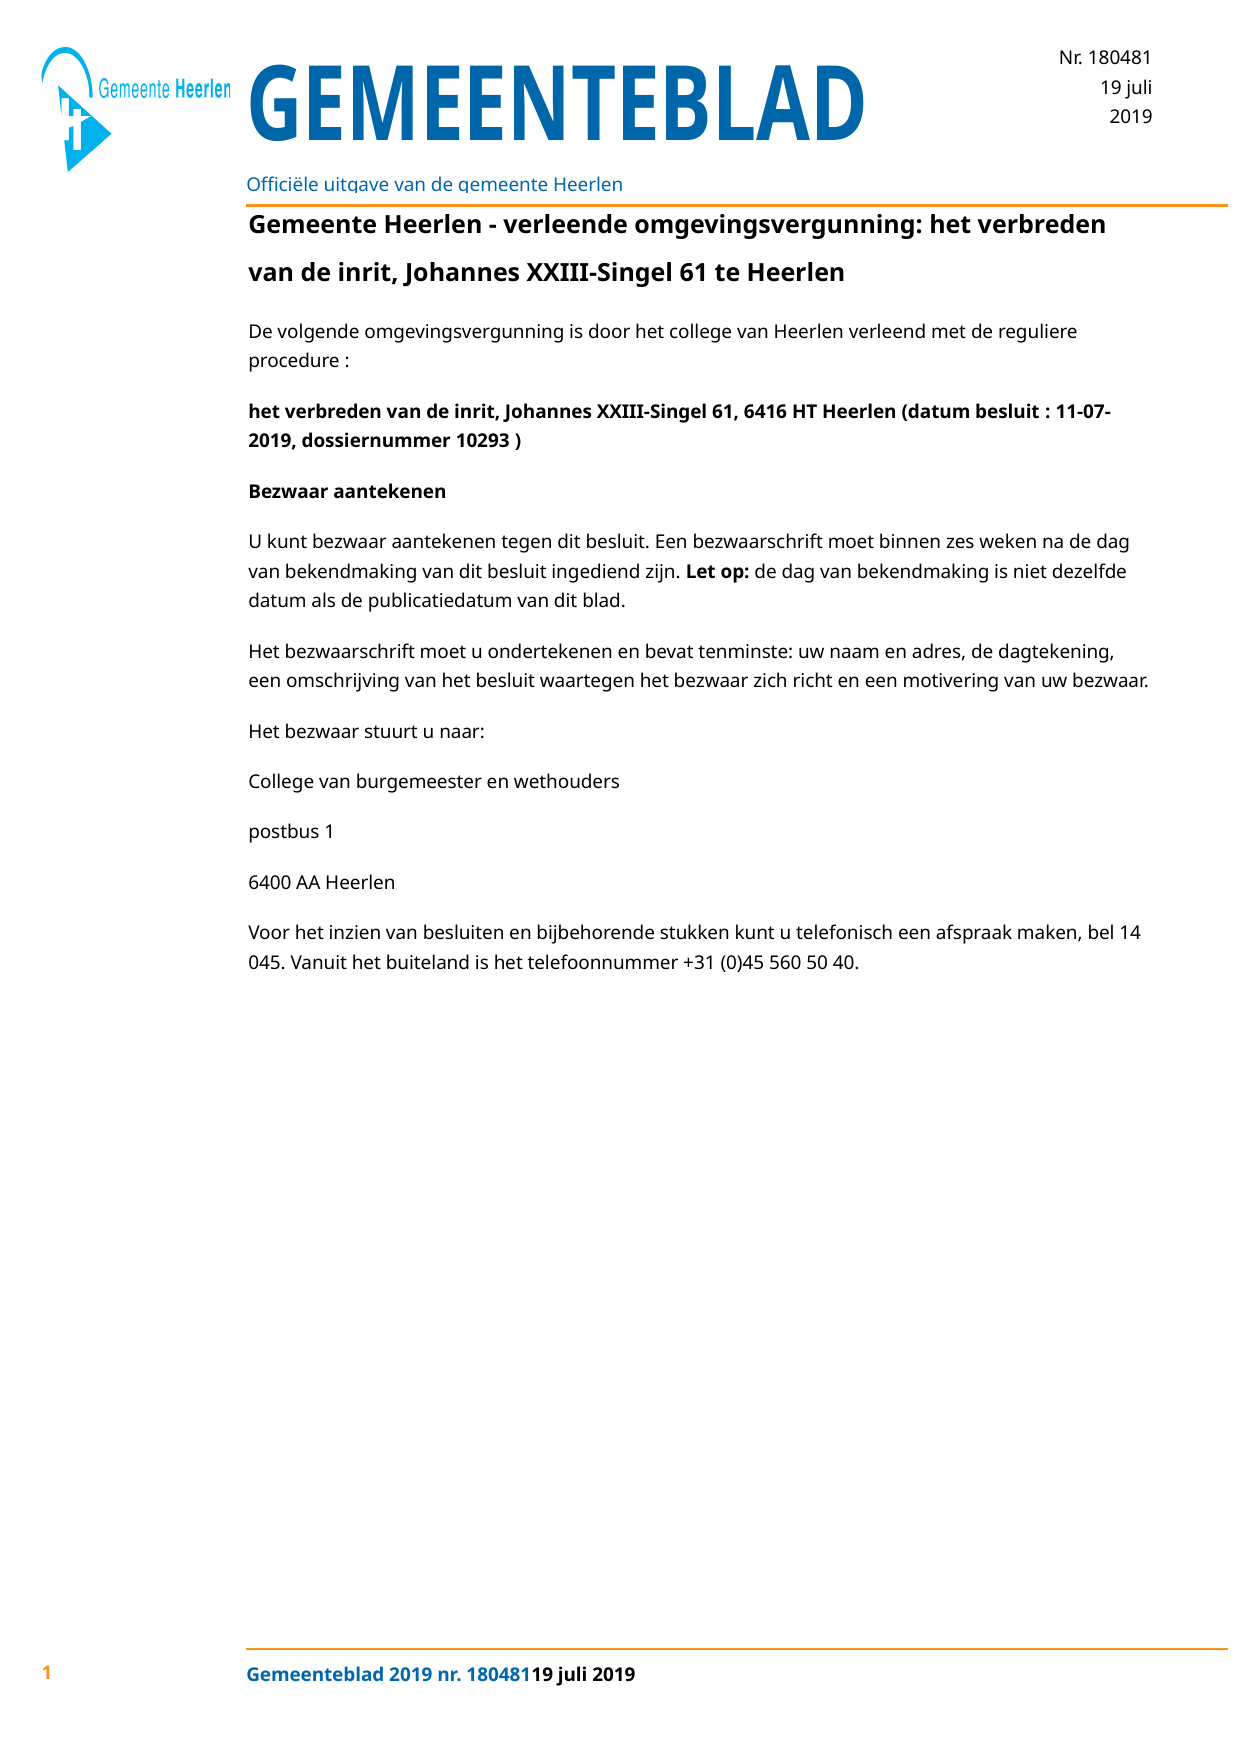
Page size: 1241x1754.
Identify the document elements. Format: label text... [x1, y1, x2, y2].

text Het bezwaar stuurt u naar: [248, 718, 1152, 744]
text De volgende omgevingsvergunning is door het college van Heerlen verleend met de reguliere procedure : [248, 318, 1152, 373]
picture [41, 47, 58, 70]
text Het bezwaarschrift moet u ondertekenen en bevat tenminste: uw naam en adres, de dagtekening, een omschrijving van het besluit waartegen het bezwaar zich richt en een motivering van uw bezwaar. [248, 638, 1152, 693]
text het verbreden van de inrit, Johannes XXIII-Singel 61, 6416 HT Heerlen (datum besluit : 11-07-2019, dossiernummer 10293 ) [248, 398, 1152, 453]
text 6400 AA Heerlen [248, 869, 1152, 895]
text Bezwaar aantekenen [248, 478, 1152, 504]
text Gemeente Heerlen - verleende omgevingsvergunning: het verbreden van de inrit, Johannes XXIII-Singel 61 te Heerlen [248, 207, 1152, 288]
picture [41, 47, 231, 172]
text postbus 1 [248, 819, 1152, 844]
text College van burgemeester en wethouders [248, 768, 1152, 794]
text U kunt bezwaar aantekenen tegen dit besluit. Een bezwaarschrift moet binnen zes weken na de dag van bekendmaking van dit besluit ingediend zijn. Let op: de dag van bekendmaking is niet dezelfde datum als de publicatiedatum van dit blad. [248, 528, 1152, 613]
text Voor het inzien van besluiten en bijbehorende stukken kunt u telefonisch een afspraak maken, bel 14 045. Vanuit het buiteland is het telefoonnummer +31 (0)45 560 50 40. [248, 919, 1152, 975]
